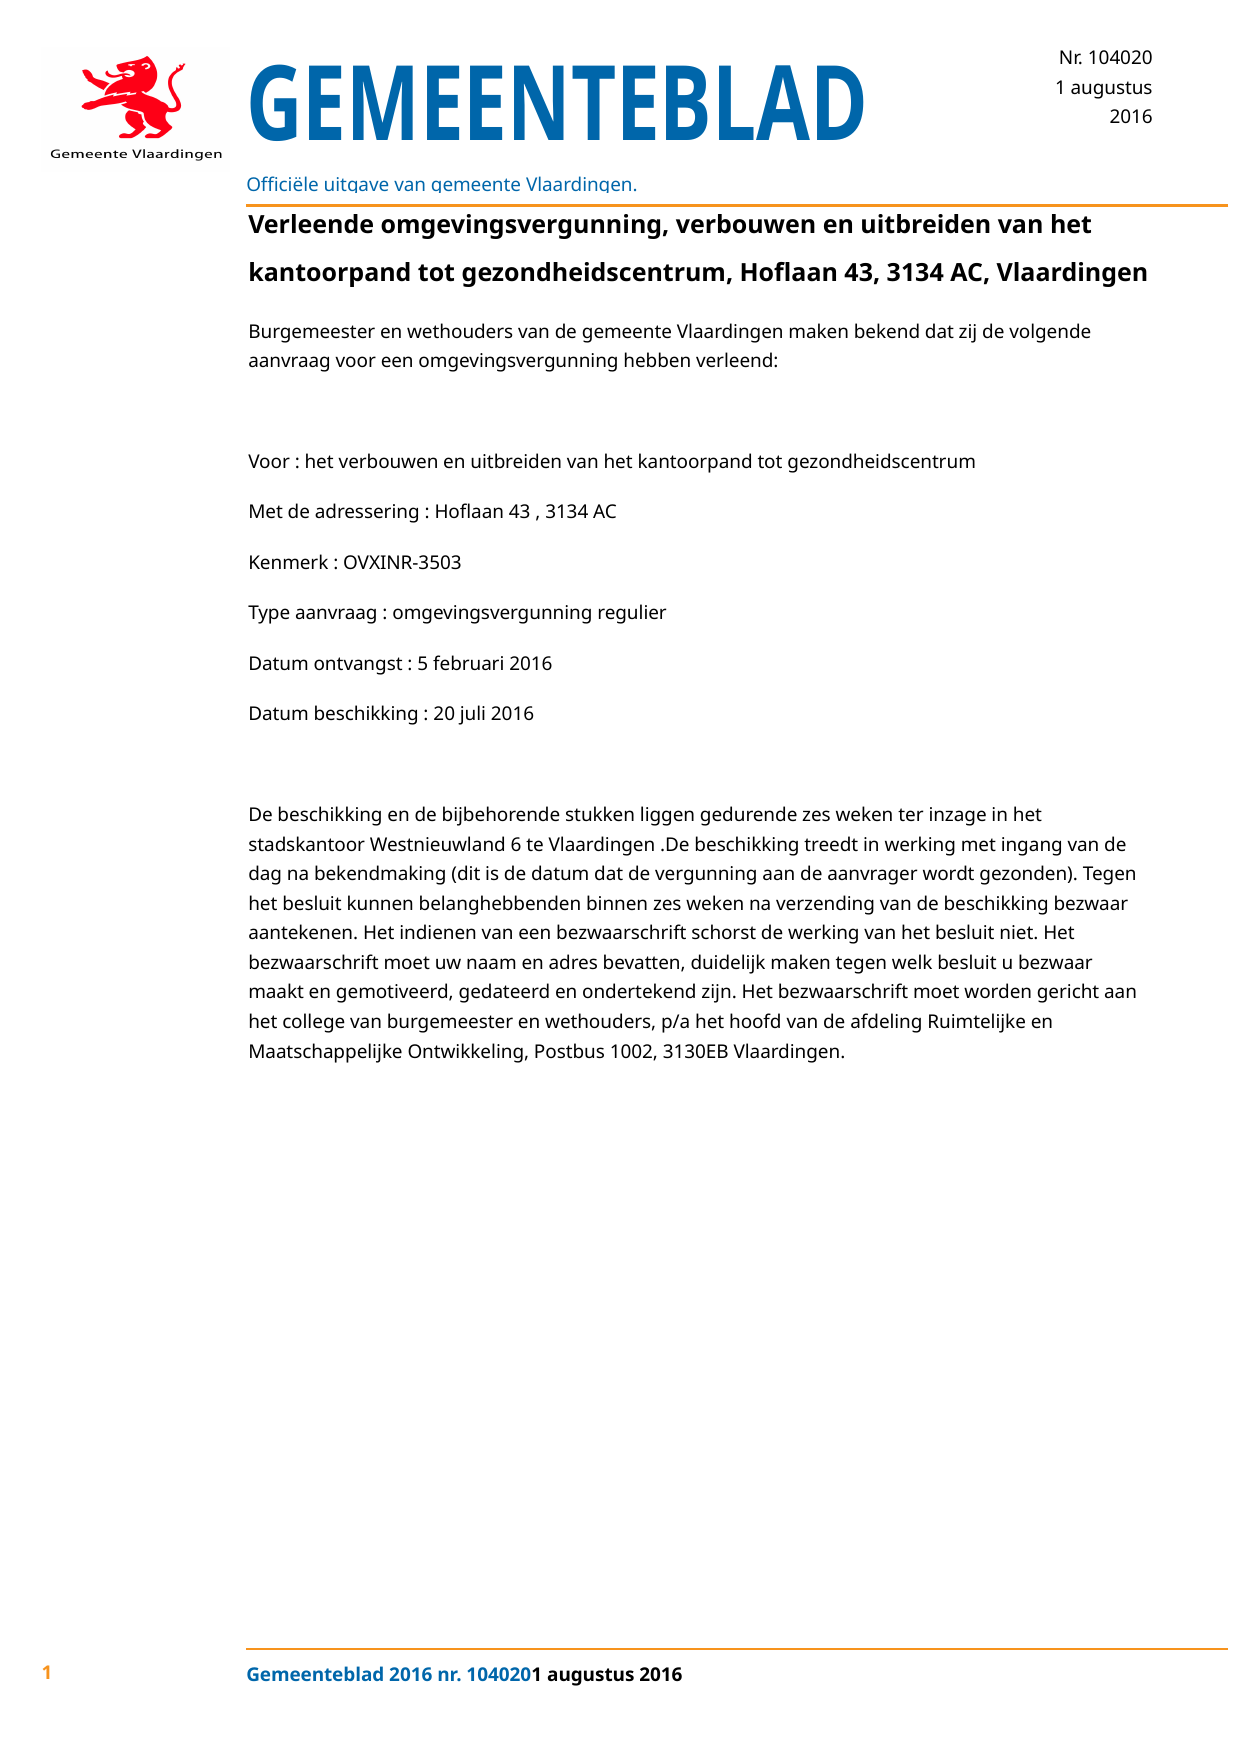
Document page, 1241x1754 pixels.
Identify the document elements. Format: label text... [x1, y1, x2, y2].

text Datum ontvangst : 5 februari 2016 [248, 650, 1152, 676]
text Kenmerk : OVXINR-3503 [248, 549, 1152, 575]
text Voor : het verbouwen en uitbreiden van het kantoorpand tot gezondheidscentrum [248, 448, 1152, 474]
text Burgemeester en wethouders van de gemeente Vlaardingen maken bekend dat zij de volgende aanvraag voor een omgevingsvergunning hebben verleend: [248, 318, 1152, 373]
picture [41, 47, 231, 172]
text Verleende omgevingsvergunning, verbouwen en uitbreiden van het kantoorpand tot gezondheidscentrum, Hoflaan 43, 3134 AC, Vlaardingen [248, 207, 1152, 288]
text De beschikking en de bijbehorende stukken liggen gedurende zes weken ter inzage in het stadskantoor Westnieuwland 6 te Vlaardingen .De beschikking treedt in werking met ingang van de dag na bekendmaking (dit is de datum dat de vergunning aan de aanvrager wordt gezonden). Tegen het besluit kunnen belanghebbenden binnen zes weken na verzending van de beschikking bezwaar aantekenen. Het indienen van een bezwaarschrift schorst de werking van het besluit niet. Het bezwaarschrift moet uw naam en adres bevatten, duidelijk maken tegen welk besluit u bezwaar maakt en gemotiveerd, gedateerd en ondertekend zijn. Het bezwaarschrift moet worden gericht aan het college van burgemeester en wethouders, p/a het hoofd van de afdeling Ruimtelijke en Maatschappelijke Ontwikkeling, Postbus 1002, 3130EB Vlaardingen. [248, 801, 1152, 1064]
text Met de adressering : Hoflaan 43 , 3134 AC [248, 499, 1152, 524]
text Datum beschikking : 20 juli 2016 [248, 700, 1152, 726]
text Type aanvraag : omgevingsvergunning regulier [248, 599, 1152, 625]
